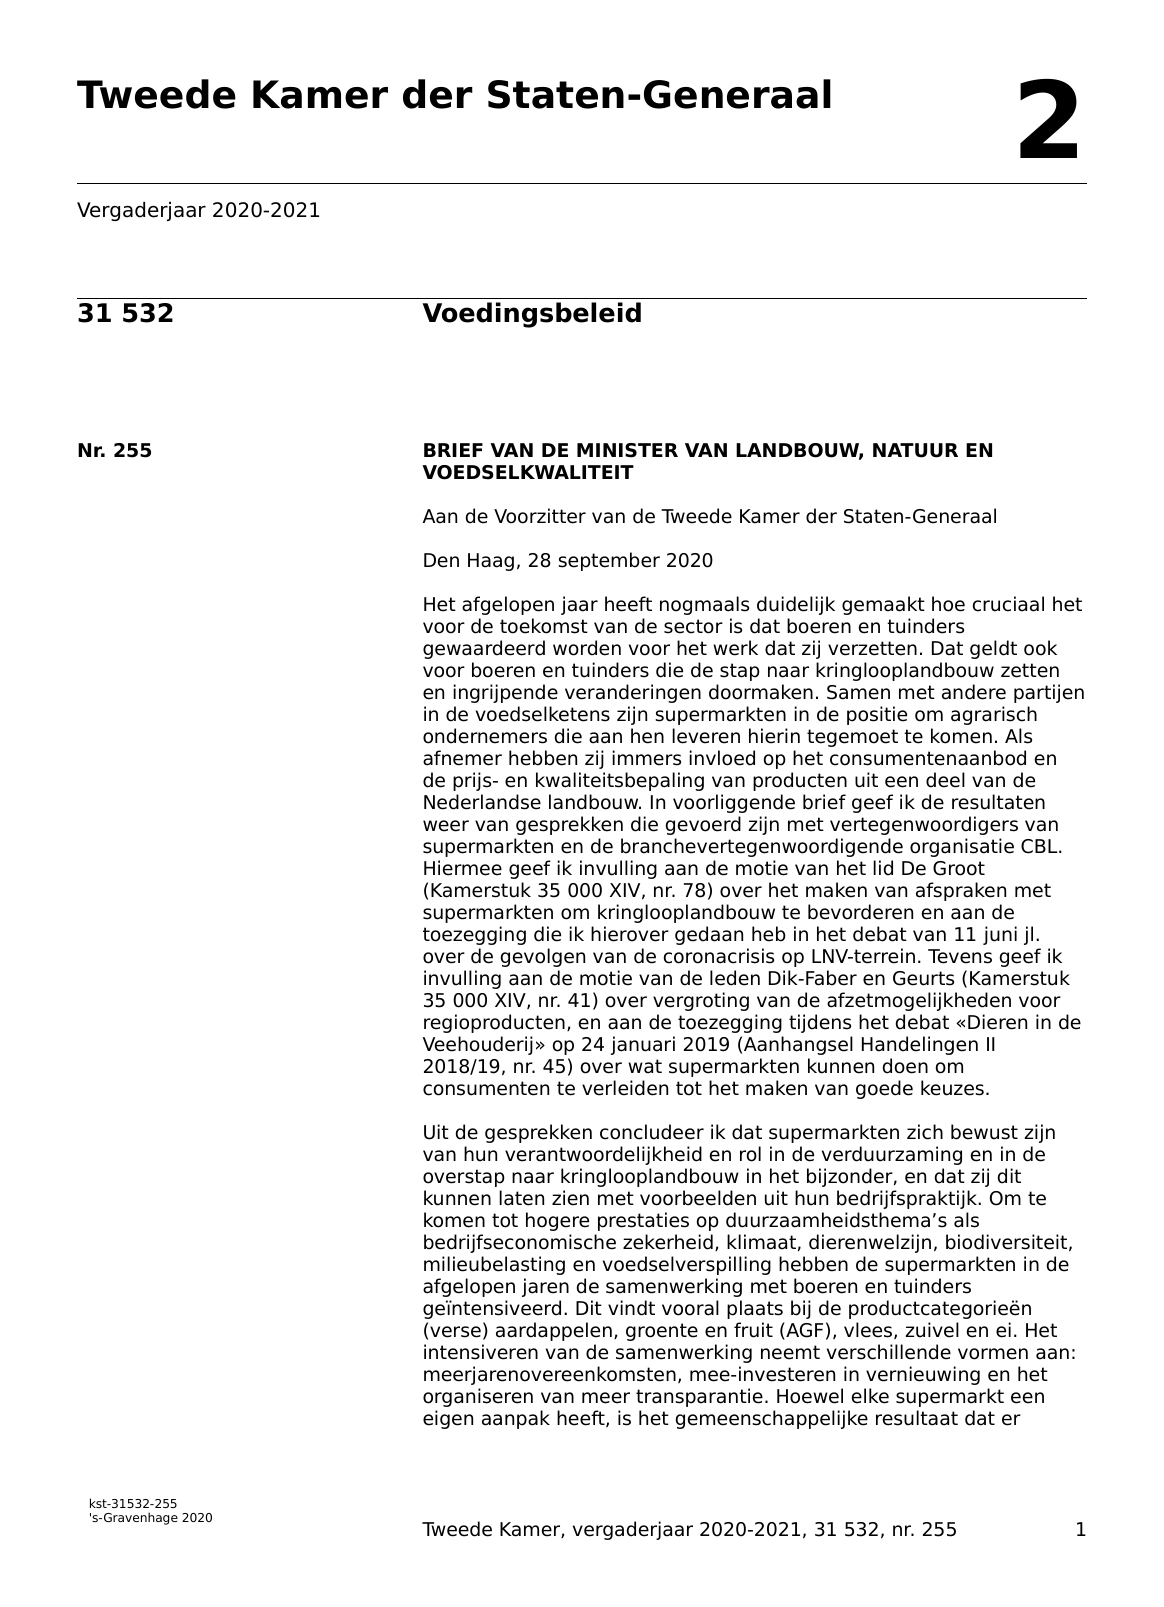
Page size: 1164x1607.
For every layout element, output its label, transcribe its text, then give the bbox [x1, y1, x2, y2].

text kst-31532-255 [88, 1497, 323, 1511]
table_header 2 [886, 59, 1087, 183]
text Aan de Voorzitter van de Tweede Kamer der Staten-Generaal [422, 506, 1087, 528]
text Uit de gesprekken concludeer ik dat supermarkten zich bewust zijn van hun verantwoordelijkheid en rol in de verduurzaming en in de overstap naar kringlooplandbouw in het bijzonder, en dat zij dit kunnen laten zien met voorbeelden uit hun bedrijfspraktijk. Om te komen tot hogere prestaties op duurzaamheidsthema’s als bedrijfseconomische zekerheid, klimaat, dierenwelzijn, biodiversiteit, milieubelasting en voedselverspilling hebben de supermarkten in de afgelopen jaren de samenwerking met boeren en tuinders geïntensiveerd. Dit vindt vooral plaats bij de productcategorieën (verse) aardappelen, groente en fruit (AGF), vlees, zuivel en ei. Het intensiveren van de samenwerking neemt verschillende vormen aan: meerjarenovereenkomsten, mee-investeren in vernieuwing en het organiseren van meer transparantie. Hoewel elke supermarkt een eigen aanpak heeft, is het gemeenschappelijke resultaat dat er [422, 1122, 1087, 1429]
text Den Haag, 28 september 2020 [422, 550, 1087, 572]
table_header Tweede Kamer der Staten-Generaal [77, 59, 886, 183]
subtitle 31 532 Voedingsbeleid [77, 299, 1087, 329]
text Het afgelopen jaar heeft nogmaals duidelijk gemaakt hoe cruciaal het voor de toekomst van de sector is dat boeren en tuinders gewaardeerd worden voor het werk dat zij verzetten. Dat geldt ook voor boeren en tuinders die de stap naar kringlooplandbouw zetten en ingrijpende veranderingen doormaken. Samen met andere partijen in de voedselketens zijn supermarkten in de positie om agrarisch ondernemers die aan hen leveren hierin tegemoet te komen. Als afnemer hebben zij immers invloed op het consumentenaanbod en de prijs- en kwaliteitsbepaling van producten uit een deel van de Nederlandse landbouw. In voorliggende brief geef ik de resultaten weer van gesprekken die gevoerd zijn met vertegenwoordigers van supermarkten en de branchevertegenwoordigende organisatie CBL. Hiermee geef ik invulling aan de motie van het lid De Groot (Kamerstuk 35 000 XIV, nr. 78) over het maken van afspraken met supermarkten om kringlooplandbouw te bevorderen en aan de toezegging die ik hierover gedaan heb in het debat van 11 juni jl. over de gevolgen van de coronacrisis op LNV-terrein. Tevens geef ik invulling aan de motie van de leden Dik-Faber en Geurts (Kamerstuk 35 000 XIV, nr. 41) over vergroting van de afzetmogelijkheden voor regioproducten, en aan de toezegging tijdens het debat «Dieren in de Veehouderij» op 24 januari 2019 (Aanhangsel Handelingen II 2018/19, nr. 45) over wat supermarkten kunnen doen om consumenten te verleiden tot het maken van goede keuzes. [422, 594, 1087, 1100]
table_cell Vergaderjaar 2020-2021 [77, 184, 1087, 298]
subtitle Nr. 255 BRIEF VAN DE MINISTER VAN LANDBOUW, NATUUR EN VOEDSELKWALITEIT [77, 440, 1087, 484]
text 's-Gravenhage 2020 [88, 1511, 323, 1525]
